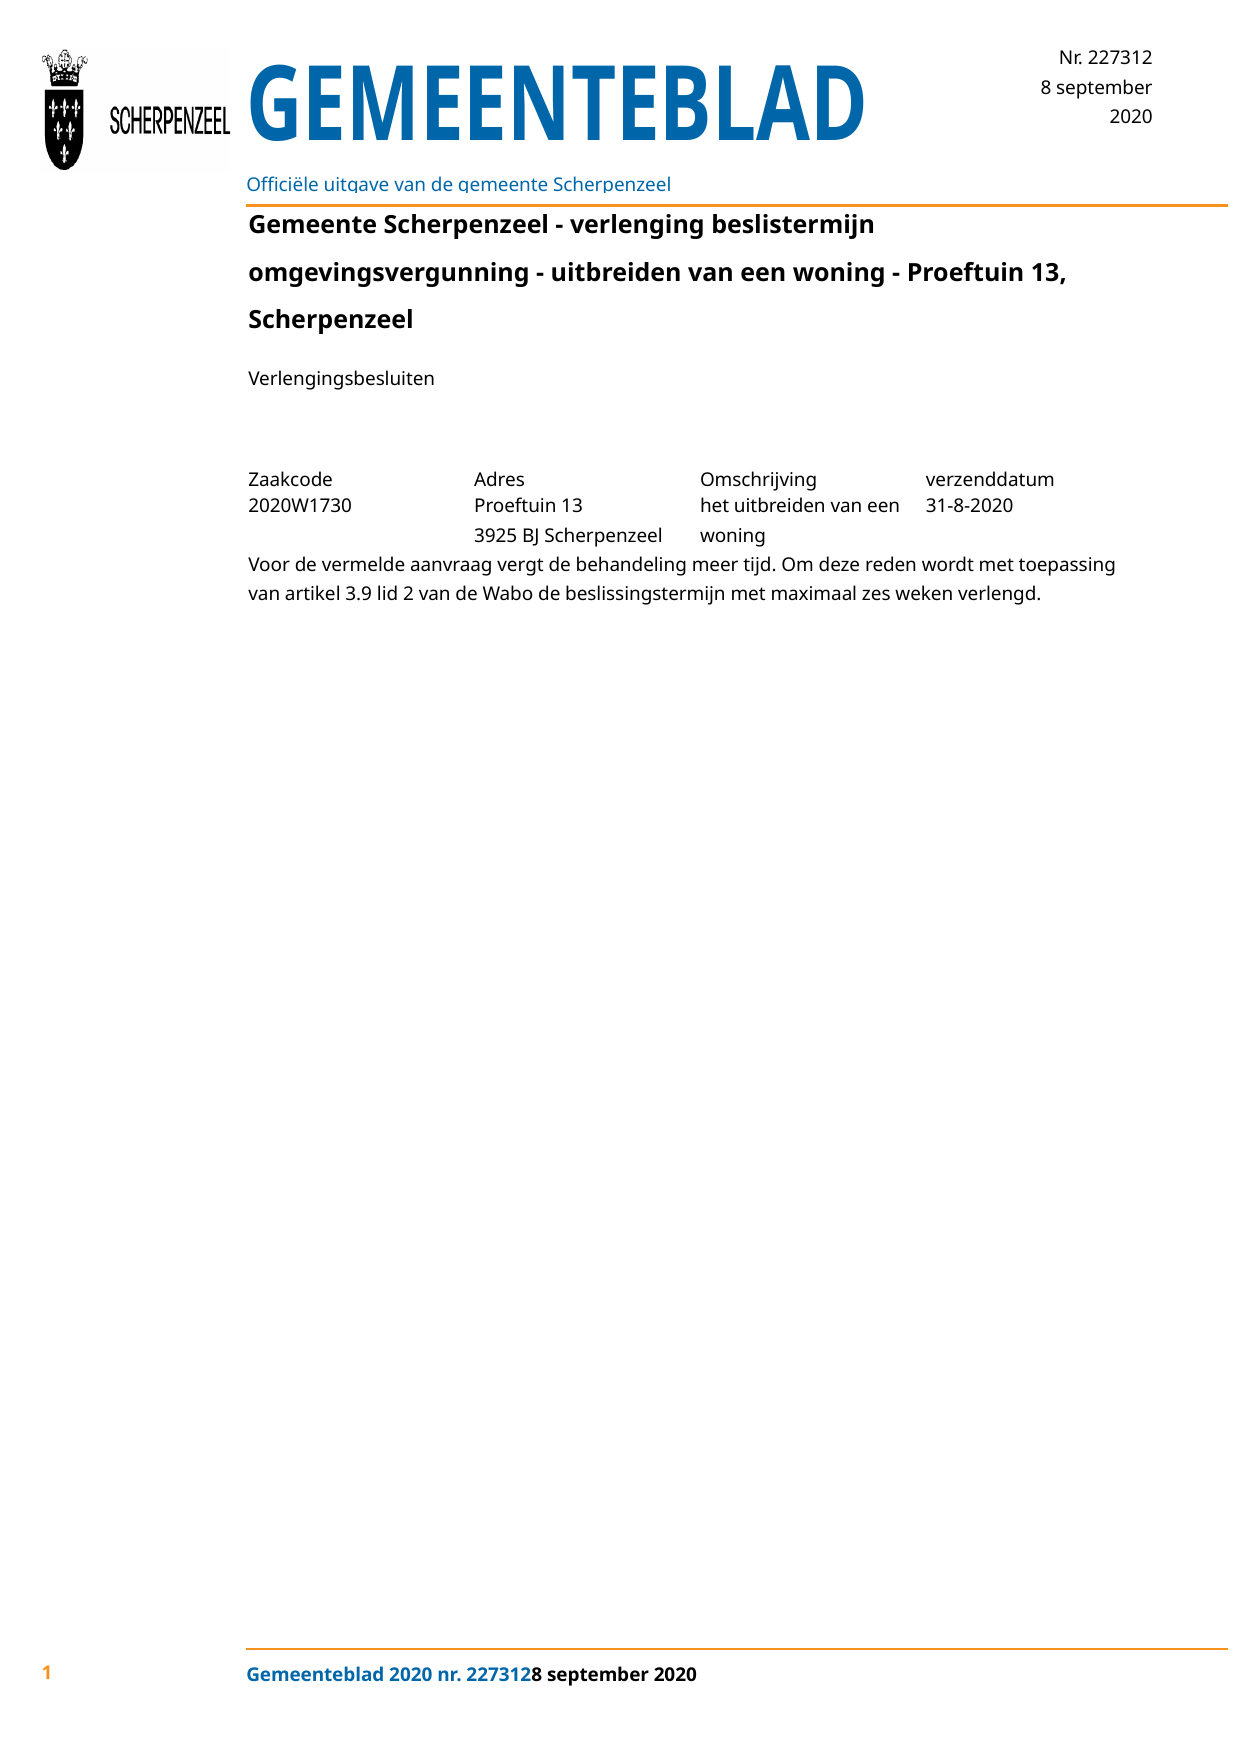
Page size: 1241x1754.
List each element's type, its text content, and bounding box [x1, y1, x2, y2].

text Voor de vermelde aanvraag vergt de behandeling meer tijd. Om deze reden wordt met toepassing van artikel 3.9 lid 2 van de Wabo de beslissingstermijn met maximaal zes weken verlengd. [248, 551, 1152, 606]
picture [41, 47, 231, 172]
table_header verzenddatum [926, 466, 1152, 492]
table_header Adres [474, 466, 700, 492]
table_header Omschrijving [700, 466, 926, 492]
table_header Zaakcode [248, 466, 474, 492]
table_cell het uitbreiden van een woning [700, 492, 926, 547]
table_cell Proeftuin 13 3925 BJ Scherpenzeel [474, 492, 700, 547]
table_cell 31-8-2020 [926, 492, 1152, 547]
text Gemeente Scherpenzeel - verlenging beslistermijn omgevingsvergunning - uitbreiden van een woning - Proeftuin 13, Scherpenzeel [248, 207, 1152, 336]
text Verlengingsbesluiten [248, 366, 1152, 391]
table_cell 2020W1730 [248, 492, 474, 547]
